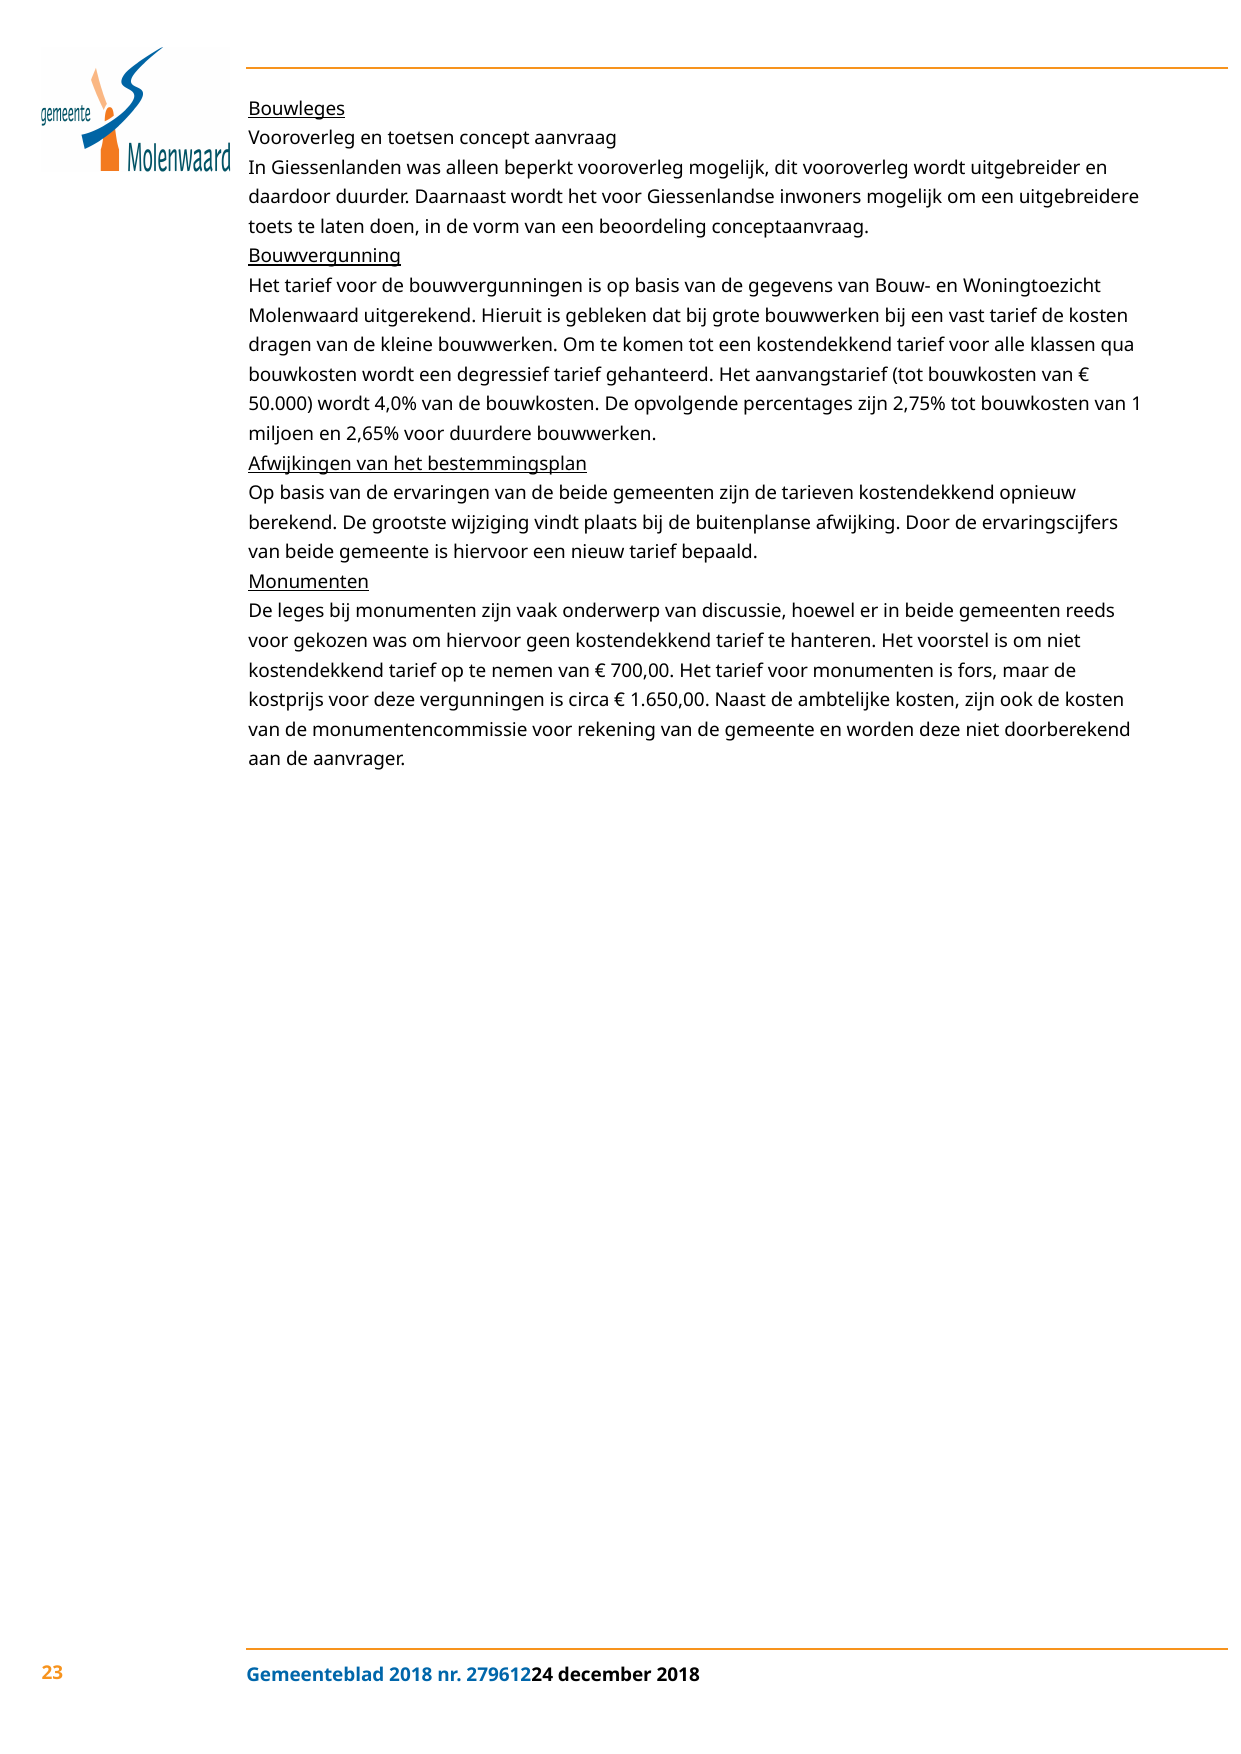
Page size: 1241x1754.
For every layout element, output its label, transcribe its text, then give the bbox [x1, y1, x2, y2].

picture [41, 47, 231, 172]
text Afwijkingen van het bestemmingsplan [248, 450, 1152, 476]
text Bouwvergunning [248, 243, 1152, 268]
text In Giessenlanden was alleen beperkt vooroverleg mogelijk, dit vooroverleg wordt uitgebreider en daardoor duurder. Daarnaast wordt het voor Giessenlandse inwoners mogelijk om een uitgebreidere toets te laten doen, in de vorm van een beoordeling conceptaanvraag. [248, 154, 1152, 239]
text Bouwleges [248, 95, 1152, 121]
text Monumenten [248, 568, 1152, 594]
text Het tarief voor de bouwvergunningen is op basis van de gegevens van Bouw- en Woningtoezicht Molenwaard uitgerekend. Hieruit is gebleken dat bij grote bouwwerken bij een vast tarief de kosten dragen van de kleine bouwwerken. Om te komen tot een kostendekkend tarief voor alle klassen qua bouwkosten wordt een degressief tarief gehanteerd. Het aanvangstarief (tot bouwkosten van € 50.000) wordt 4,0% van de bouwkosten. De opvolgende percentages zijn 2,75% tot bouwkosten van 1 miljoen en 2,65% voor duurdere bouwwerken. [248, 272, 1152, 446]
text Op basis van de ervaringen van de beide gemeenten zijn de tarieven kostendekkend opnieuw berekend. De grootste wijziging vindt plaats bij de buitenplanse afwijking. Door de ervaringscijfers van beide gemeente is hiervoor een nieuw tarief bepaald. [248, 479, 1152, 564]
text Vooroverleg en toetsen concept aanvraag [248, 124, 1152, 150]
text De leges bij monumenten zijn vaak onderwerp van discussie, hoewel er in beide gemeenten reeds voor gekozen was om hiervoor geen kostendekkend tarief te hanteren. Het voorstel is om niet kostendekkend tarief op te nemen van € 700,00. Het tarief voor monumenten is fors, maar de kostprijs voor deze vergunningen is circa € 1.650,00. Naast de ambtelijke kosten, zijn ook de kosten van de monumentencommissie voor rekening van de gemeente en worden deze niet doorberekend aan de aanvrager. [248, 598, 1152, 771]
